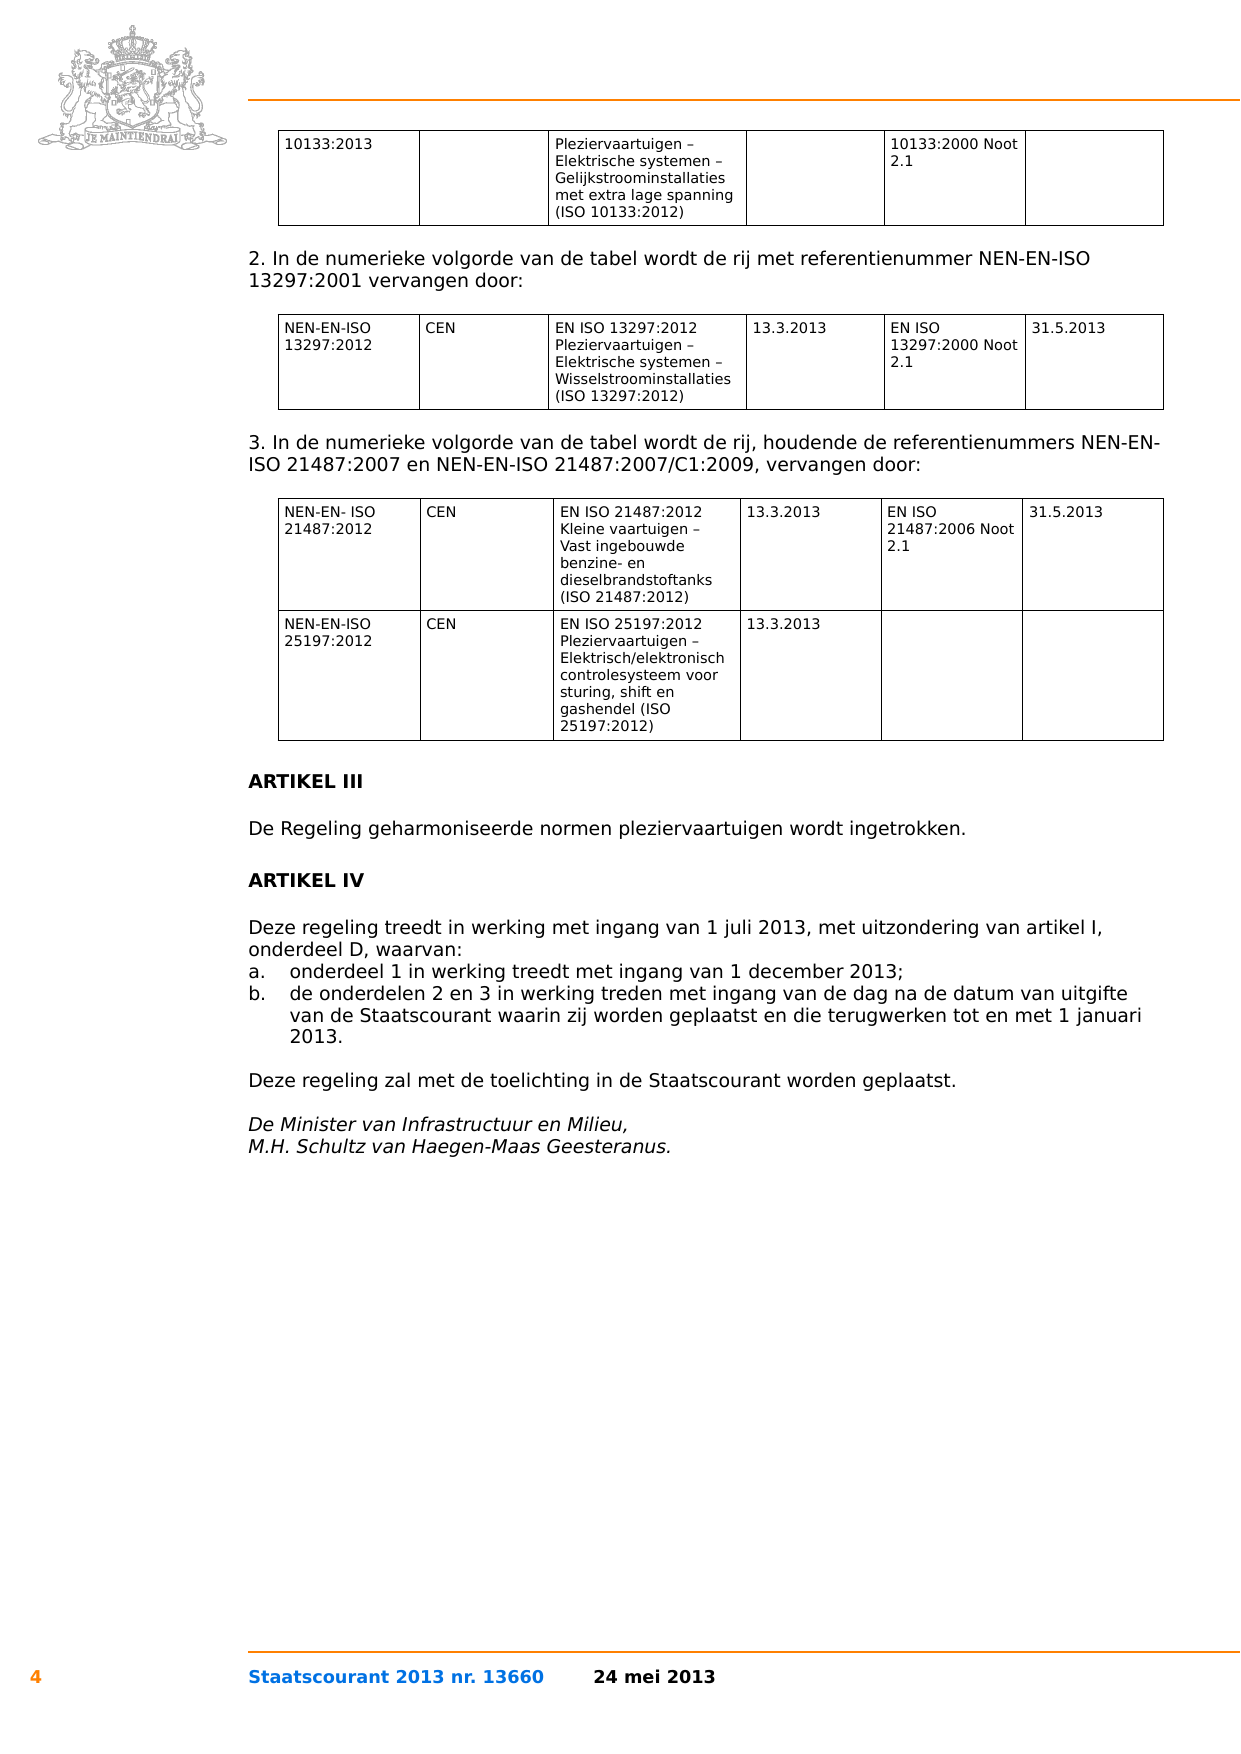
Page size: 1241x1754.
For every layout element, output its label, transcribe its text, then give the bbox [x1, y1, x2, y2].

table_header 13.3.2013 [741, 499, 881, 610]
table_header CEN [421, 499, 553, 610]
table_cell EN ISO 25197:2012 Pleziervaartuigen – Elektrisch/elektronisch controlesysteem voor sturing, shift en gashendel (ISO 25197:2012) [554, 611, 740, 739]
text a. onderdeel 1 in werking treedt met ingang van 1 december 2013; [248, 961, 1163, 982]
table_cell CEN [421, 611, 553, 739]
table_header NEN-EN-ISO 13297:2012 [279, 315, 419, 409]
table_header Pleziervaartuigen – Elektrische systemen – Gelijkstroominstallaties met extra lage spanning (ISO 10133:2012) [549, 131, 746, 225]
table_header 31.5.2013 [1026, 315, 1163, 409]
table_header [747, 131, 884, 225]
table_header CEN [420, 315, 548, 409]
table_header [1026, 131, 1163, 225]
table_cell NEN-EN-ISO 25197:2012 [279, 611, 420, 739]
table_header EN ISO 21487:2006 Noot 2.1 [882, 499, 1022, 610]
text Deze regeling zal met de toelichting in de Staatscourant worden geplaatst. [248, 1070, 1163, 1092]
table_cell 13.3.2013 [741, 611, 881, 739]
table_cell [882, 611, 1022, 739]
table_header 31.5.2013 [1023, 499, 1163, 610]
text b. de onderdelen 2 en 3 in werking treden met ingang van de dag na de datum van uitgifte van de Staatscourant waarin zij worden geplaatst en die terugwerken tot en met 1 januari 2013. [248, 982, 1163, 1048]
text 2. In de numerieke volgorde van de tabel wordt de rij met referentienummer NEN-EN-ISO 13297:2001 vervangen door: [248, 248, 1163, 292]
table_header EN ISO 21487:2012 Kleine vaartuigen – Vast ingebouwde benzine- en dieselbrandstoftanks (ISO 21487:2012) [554, 499, 740, 610]
table_header 10133:2013 [279, 131, 419, 225]
table_header 10133:2000 Noot 2.1 [885, 131, 1025, 225]
table_header EN ISO 13297:2012 Pleziervaartuigen – Elektrische systemen – Wisselstroominstallaties (ISO 13297:2012) [549, 315, 746, 409]
table_cell [1023, 611, 1163, 739]
subtitle ARTIKEL IV [248, 869, 1163, 892]
table_header EN ISO 13297:2000 Noot 2.1 [885, 315, 1025, 409]
text De Minister van Infrastructuur en Milieu, M.H. Schultz van Haegen-Maas Geesteranus. [248, 1114, 1163, 1158]
table_header NEN-EN- ISO 21487:2012 [279, 499, 420, 610]
table_header [420, 131, 548, 225]
text Deze regeling treedt in werking met ingang van 1 juli 2013, met uitzondering van artikel I, onderdeel D, waarvan: [248, 917, 1163, 961]
text De Regeling geharmoniseerde normen pleziervaartuigen wordt ingetrokken. [248, 818, 1163, 839]
text 3. In de numerieke volgorde van de tabel wordt de rij, houdende de referentienummers NEN-EN-ISO 21487:2007 en NEN-EN-ISO 21487:2007/C1:2009, vervangen door: [248, 432, 1163, 476]
subtitle ARTIKEL III [248, 771, 1163, 793]
picture [38, 25, 227, 150]
table_header 13.3.2013 [747, 315, 884, 409]
